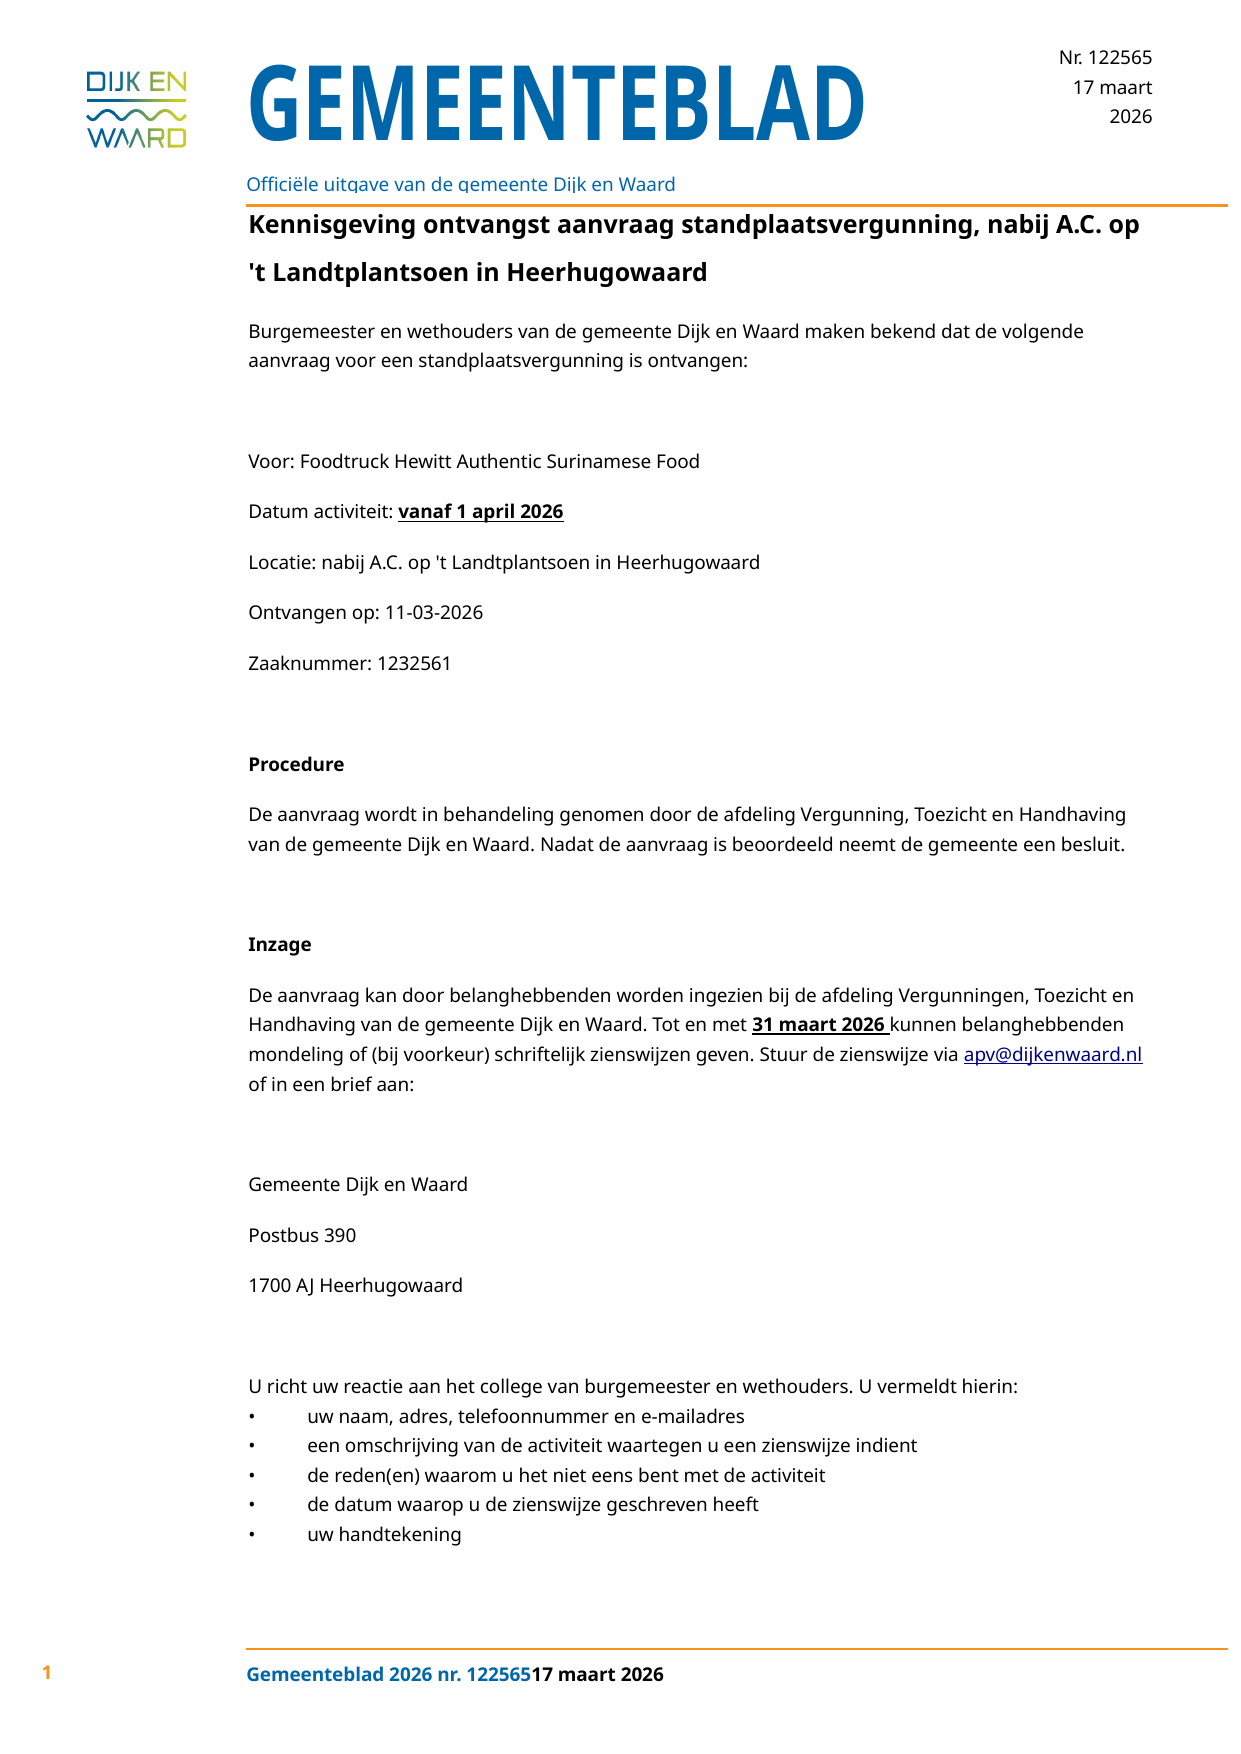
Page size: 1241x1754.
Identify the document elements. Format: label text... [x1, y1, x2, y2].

text Kennisgeving ontvangst aanvraag standplaatsvergunning, nabij A.C. op 't Landtplantsoen in Heerhugowaard [248, 207, 1152, 288]
text Gemeente Dijk en Waard [248, 1172, 1152, 1197]
text Zaaknummer: 1232561 [248, 650, 1152, 676]
list uw handtekening [248, 1521, 1152, 1547]
text 1700 AJ Heerhugowaard [248, 1272, 1152, 1298]
text Datum activiteit: vanaf 1 april 2026 [248, 499, 1152, 524]
list een omschrijving van de activiteit waartegen u een zienswijze indient [248, 1432, 1152, 1458]
text Voor: Foodtruck Hewitt Authentic Surinamese Food [248, 448, 1152, 474]
text Postbus 390 [248, 1222, 1152, 1248]
text De aanvraag wordt in behandeling genomen door de afdeling Vergunning, Toezicht en Handhaving van de gemeente Dijk en Waard. Nadat de aanvraag is beoordeeld neemt de gemeente een besluit. [248, 801, 1152, 857]
text De aanvraag kan door belanghebbenden worden ingezien bij de afdeling Vergunningen, Toezicht en Handhaving van de gemeente Dijk en Waard. Tot en met 31 maart 2026 kunnen belanghebbenden mondeling of (bij voorkeur) schriftelijk zienswijzen geven. Stuur de zienswijze via apv@dijkenwaard.nl of in een brief aan: [248, 982, 1152, 1097]
text Burgemeester en wethouders van de gemeente Dijk en Waard maken bekend dat de volgende aanvraag voor een standplaatsvergunning is ontvangen: [248, 318, 1152, 373]
text Inzage [248, 932, 1152, 957]
text U richt uw reactie aan het college van burgemeester en wethouders. U vermeldt hierin: [248, 1373, 1152, 1399]
list de datum waarop u de zienswijze geschreven heeft [248, 1492, 1152, 1517]
picture [41, 47, 231, 172]
text Locatie: nabij A.C. op 't Landtplantsoen in Heerhugowaard [248, 549, 1152, 575]
list de reden(en) waarom u het niet eens bent met de activiteit [248, 1462, 1152, 1488]
list uw naam, adres, telefoonnummer en e-mailadres [248, 1403, 1152, 1429]
text Ontvangen op: 11-03-2026 [248, 599, 1152, 625]
text Procedure [248, 751, 1152, 777]
